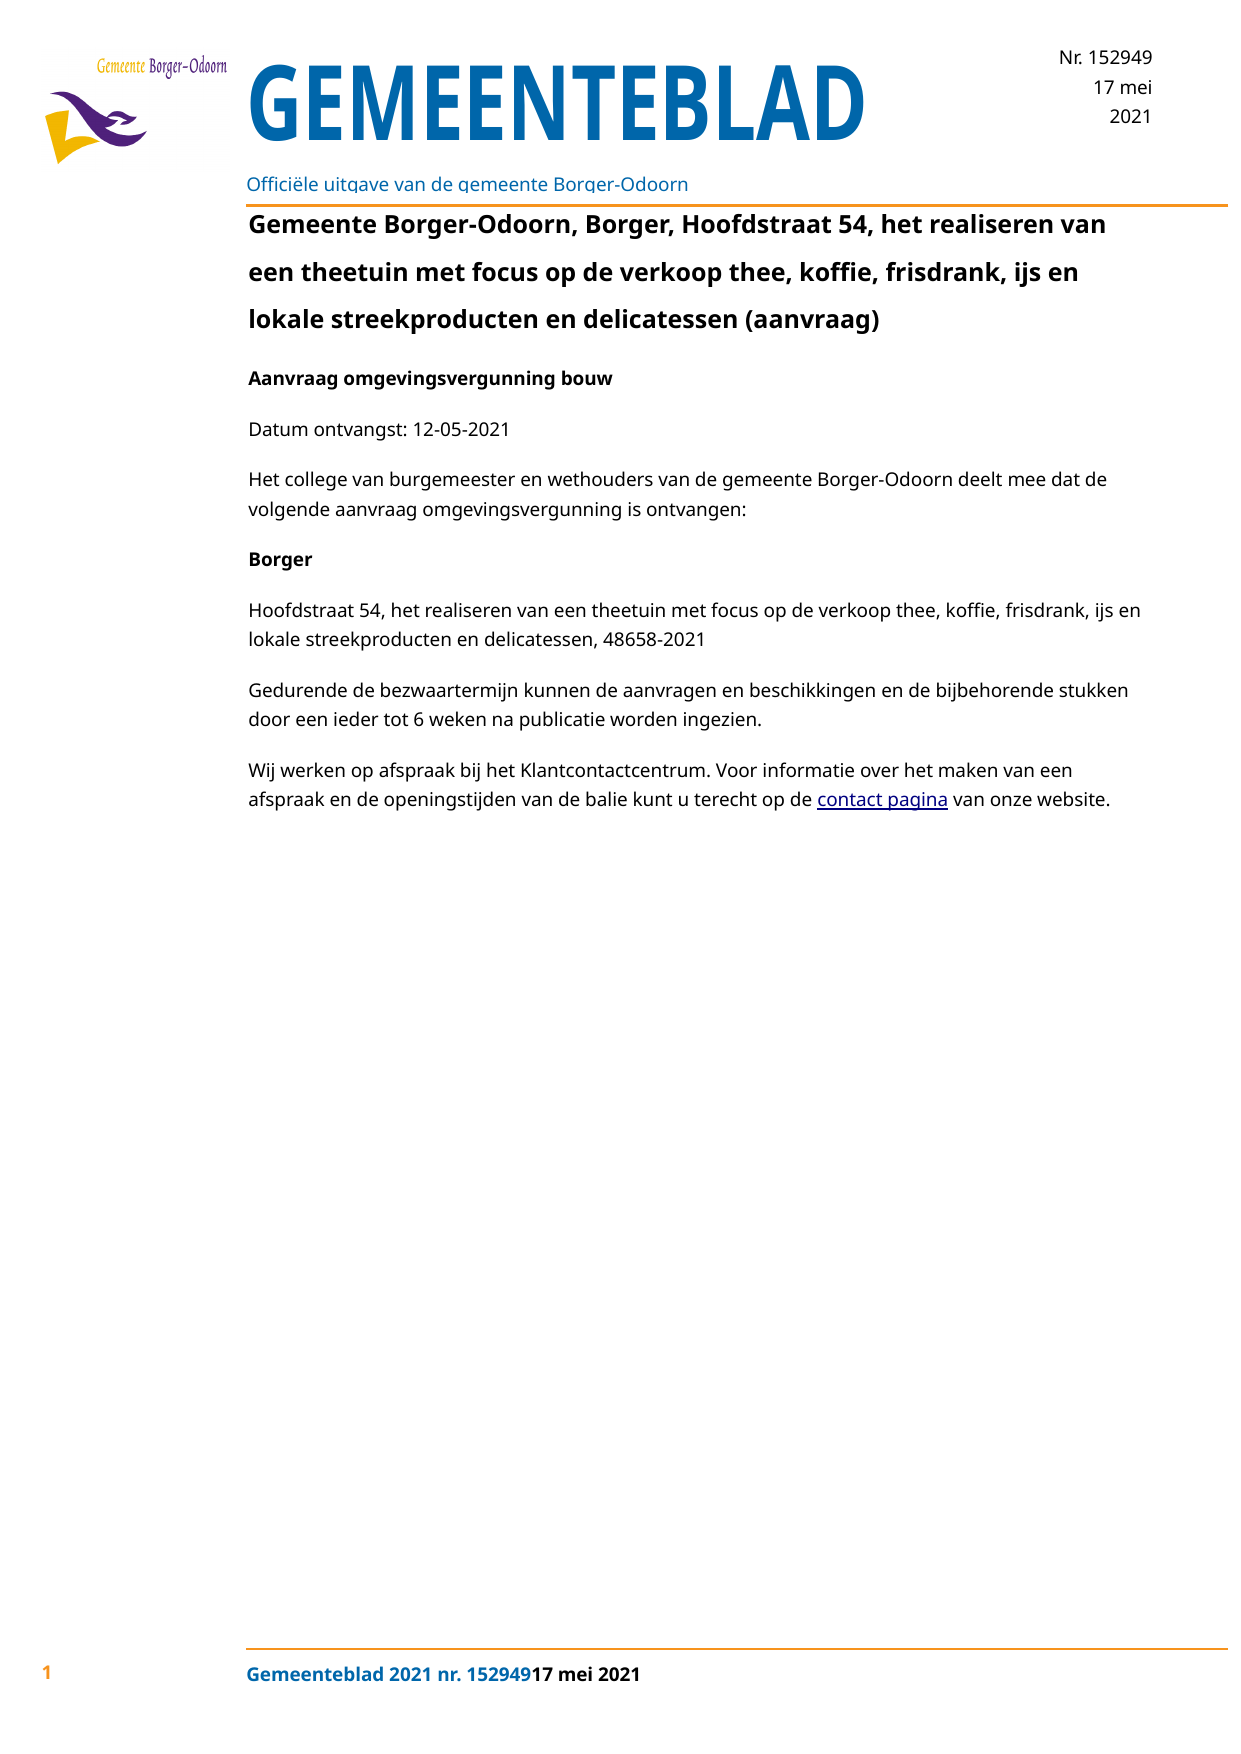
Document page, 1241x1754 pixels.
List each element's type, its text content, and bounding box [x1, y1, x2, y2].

text Gedurende de bezwaartermijn kunnen de aanvragen en beschikkingen en de bijbehorende stukken door een ieder tot 6 weken na publicatie worden ingezien. [248, 677, 1152, 732]
text Het college van burgemeester en wethouders van de gemeente Borger-Odoorn deelt mee dat de volgende aanvraag omgevingsvergunning is ontvangen: [248, 466, 1152, 522]
text Aanvraag omgevingsvergunning bouw [248, 366, 1152, 391]
text Borger [248, 546, 1152, 572]
text Wij werken op afspraak bij het Klantcontactcentrum. Voor informatie over het maken van een afspraak en de openingstijden van de balie kunt u terecht op de contact pagina van onze website. [248, 757, 1152, 812]
text Datum ontvangst: 12-05-2021 [248, 416, 1152, 442]
text Gemeente Borger-Odoorn, Borger, Hoofdstraat 54, het realiseren van een theetuin met focus op de verkoop thee, koffie, frisdrank, ijs en lokale streekproducten en delicatessen (aanvraag) [248, 207, 1152, 336]
picture [41, 47, 231, 172]
text Hoofdstraat 54, het realiseren van een theetuin met focus op de verkoop thee, koffie, frisdrank, ijs en lokale streekproducten en delicatessen, 48658-2021 [248, 597, 1152, 652]
